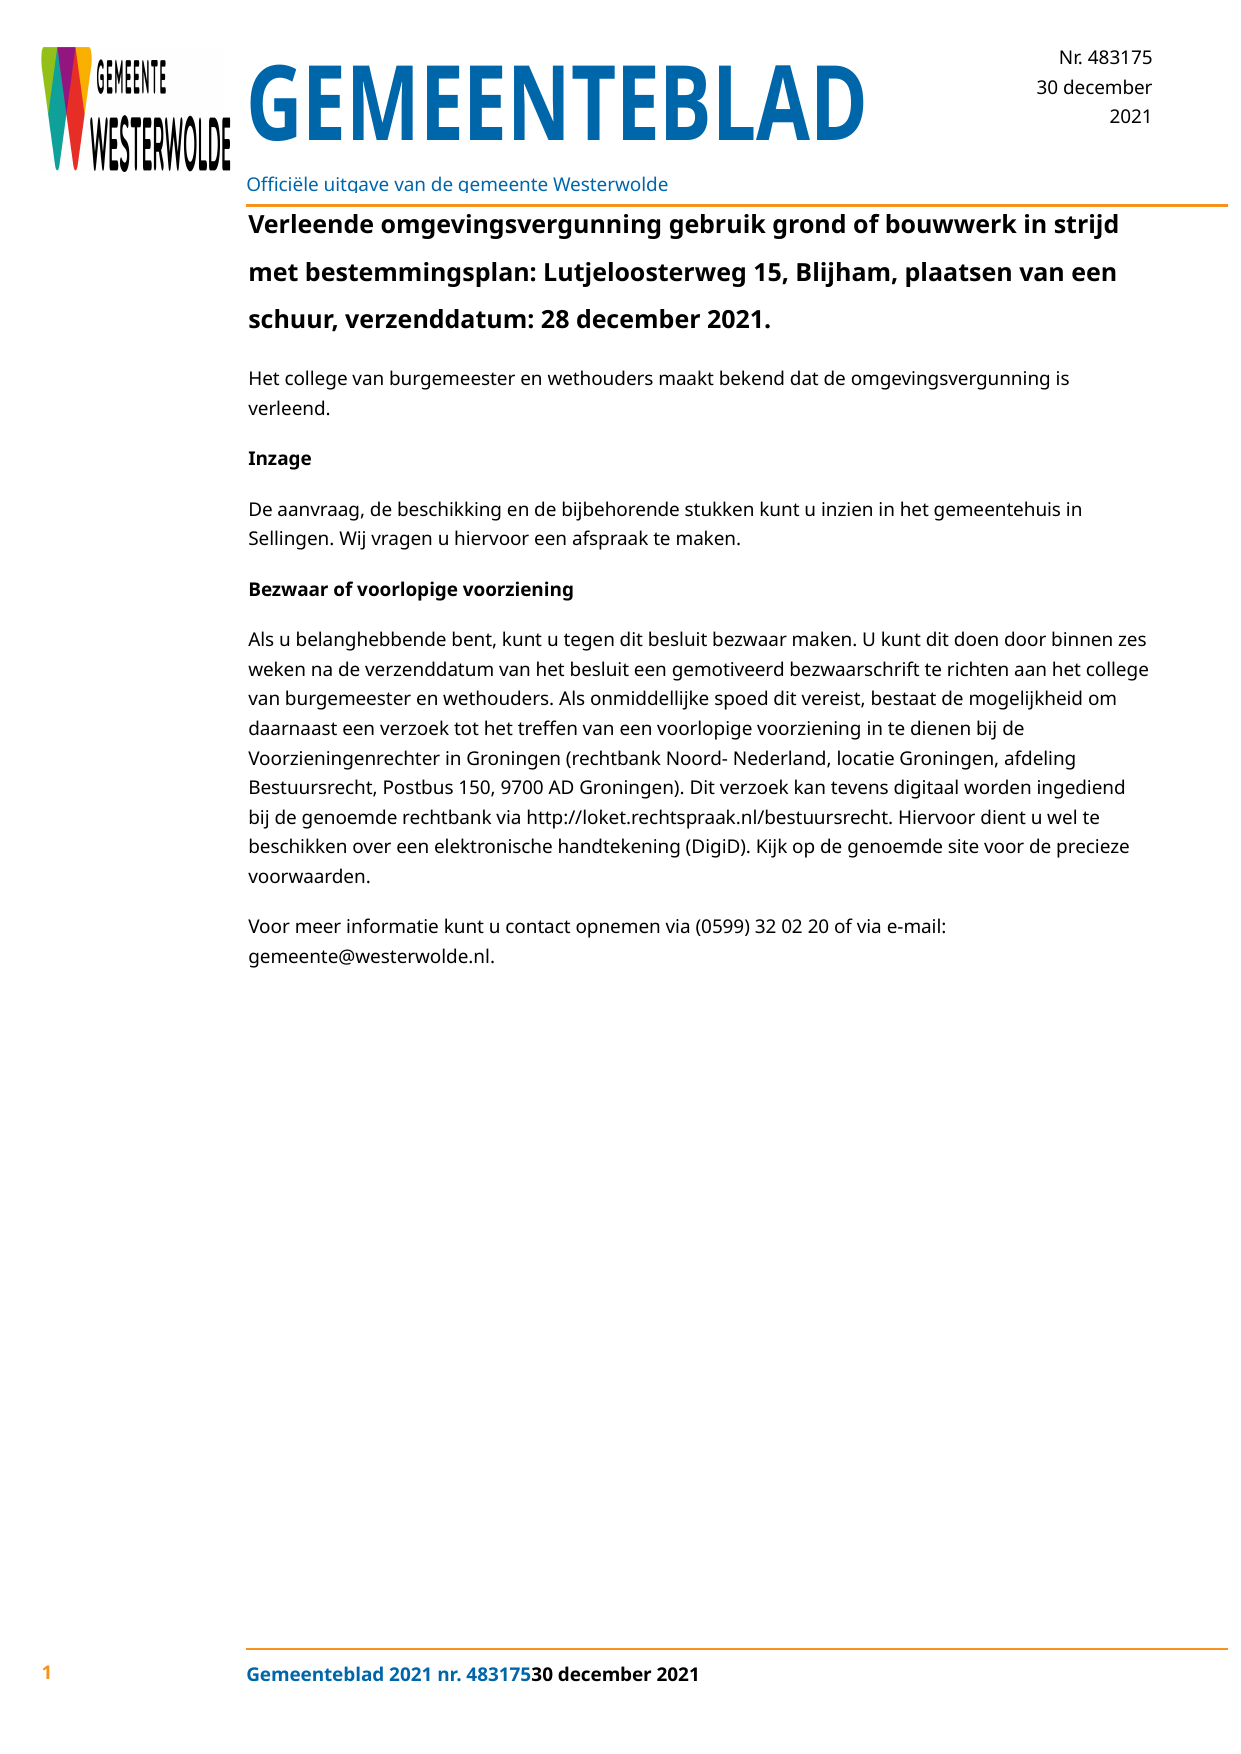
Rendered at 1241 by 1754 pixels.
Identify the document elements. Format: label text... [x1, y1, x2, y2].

text Inzage [248, 446, 1152, 471]
text Als u belanghebbende bent, kunt u tegen dit besluit bezwaar maken. U kunt dit doen door binnen zes weken na de verzenddatum van het besluit een gemotiveerd bezwaarschrift te richten aan het college van burgemeester en wethouders. Als onmiddellijke spoed dit vereist, bestaat de mogelijkheid om daarnaast een verzoek tot het treffen van een voorlopige voorziening in te dienen bij de Voorzieningenrechter in Groningen (rechtbank Noord- Nederland, locatie Groningen, afdeling Bestuursrecht, Postbus 150, 9700 AD Groningen). Dit verzoek kan tevens digitaal worden ingediend bij de genoemde rechtbank via http://loket.rechtspraak.nl/bestuursrecht. Hiervoor dient u wel te beschikken over een elektronische handtekening (DigiD). Kijk op de genoemde site voor de precieze voorwaarden. [248, 626, 1152, 889]
text De aanvraag, de beschikking en de bijbehorende stukken kunt u inzien in het gemeentehuis in Sellingen. Wij vragen u hiervoor een afspraak te maken. [248, 496, 1152, 551]
text Verleende omgevingsvergunning gebruik grond of bouwwerk in strijd met bestemmingsplan: Lutjeloosterweg 15, Blijham, plaatsen van een schuur, verzenddatum: 28 december 2021. [248, 207, 1152, 336]
picture [41, 47, 231, 172]
text Bezwaar of voorlopige voorziening [248, 576, 1152, 602]
text Voor meer informatie kunt u contact opnemen via (0599) 32 02 20 of via e-mail: gemeente@westerwolde.nl. [248, 913, 1152, 969]
text Het college van burgemeester en wethouders maakt bekend dat de omgevingsvergunning is verleend. [248, 366, 1152, 421]
